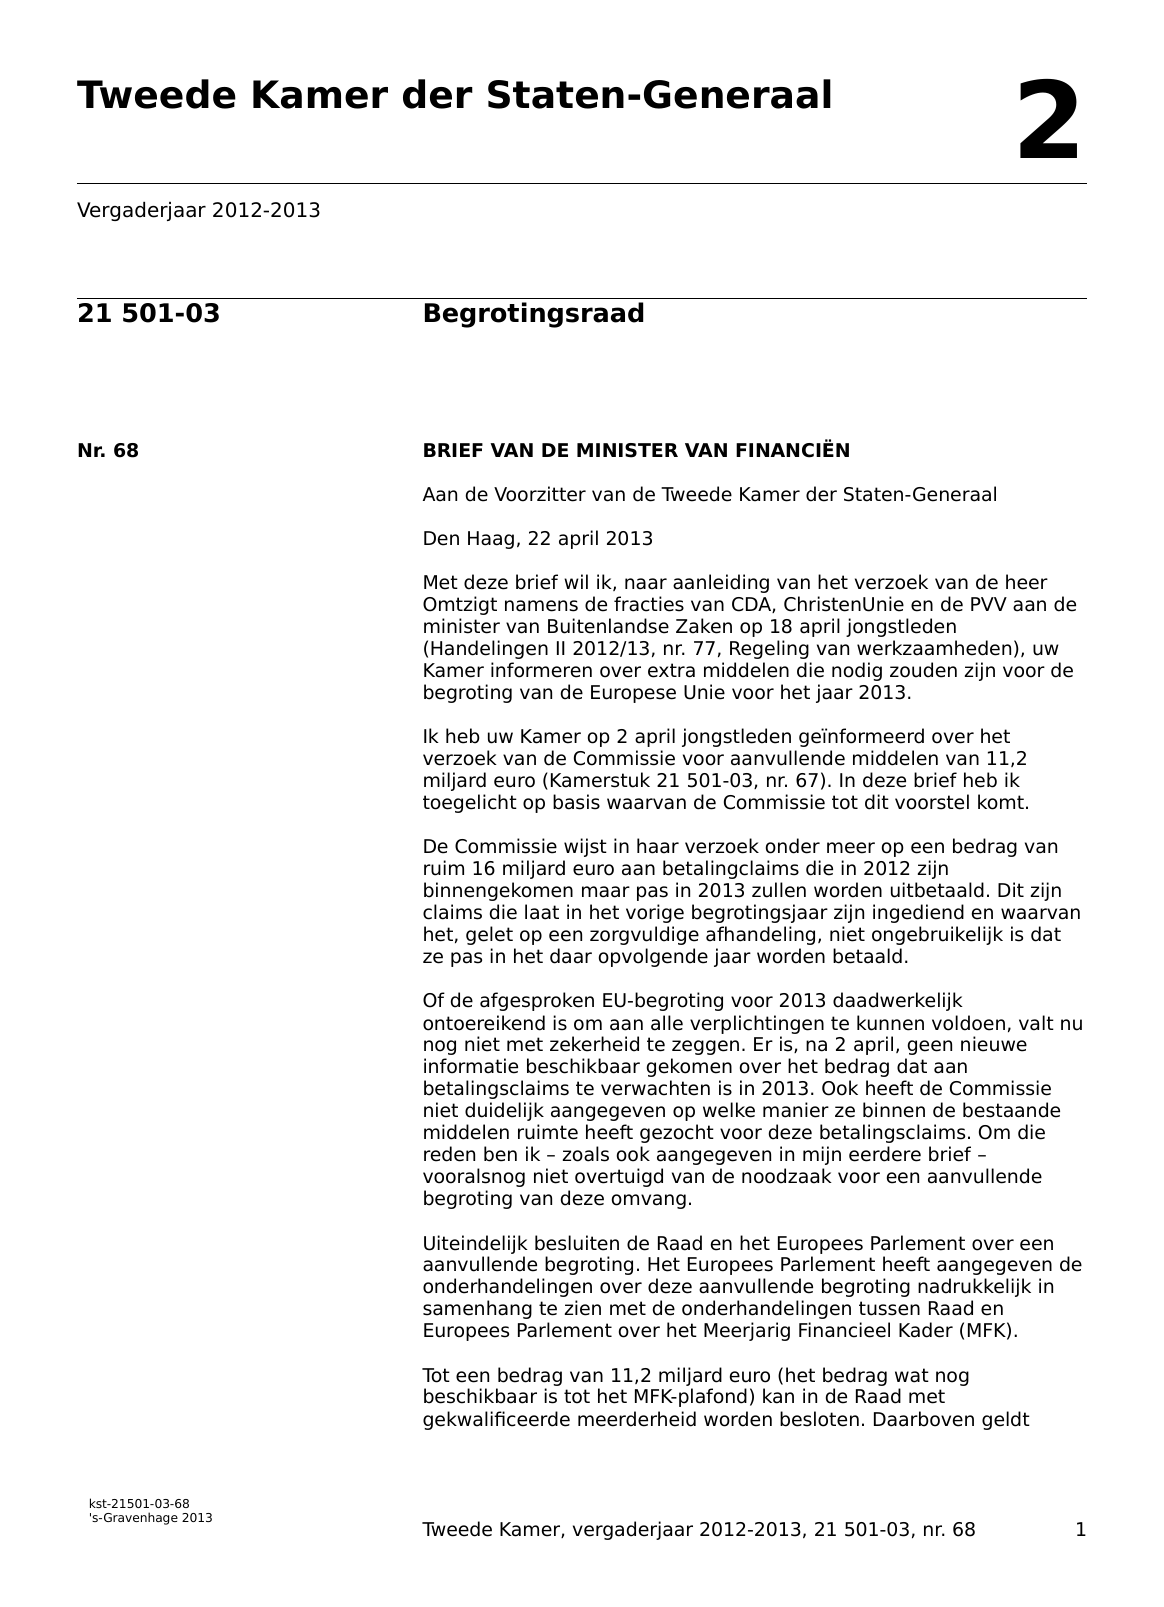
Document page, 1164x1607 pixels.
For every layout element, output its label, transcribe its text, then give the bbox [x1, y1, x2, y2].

subtitle Nr. 68 BRIEF VAN DE MINISTER VAN FINANCIËN [77, 440, 1087, 462]
text 's-Gravenhage 2013 [88, 1511, 323, 1525]
text Ik heb uw Kamer op 2 april jongstleden geïnformeerd over het verzoek van de Commissie voor aanvullende middelen van 11,2 miljard euro (Kamerstuk 21 501-03, nr. 67). In deze brief heb ik toegelicht op basis waarvan de Commissie tot dit voorstel komt. [422, 726, 1087, 814]
text kst-21501-03-68 [88, 1497, 323, 1511]
table_header 2 [886, 59, 1087, 183]
text Uiteindelijk besluiten de Raad en het Europees Parlement over een aanvullende begroting. Het Europees Parlement heeft aangegeven de onderhandelingen over deze aanvullende begroting nadrukkelijk in samenhang te zien met de onderhandelingen tussen Raad en Europees Parlement over het Meerjarig Financieel Kader (MFK). [422, 1232, 1087, 1342]
table_header Tweede Kamer der Staten-Generaal [77, 59, 886, 183]
text Of de afgesproken EU-begroting voor 2013 daadwerkelijk ontoereikend is om aan alle verplichtingen te kunnen voldoen, valt nu nog niet met zekerheid te zeggen. Er is, na 2 april, geen nieuwe informatie beschikbaar gekomen over het bedrag dat aan betalingsclaims te verwachten is in 2013. Ook heeft de Commissie niet duidelijk aangegeven op welke manier ze binnen de bestaande middelen ruimte heeft gezocht voor deze betalingsclaims. Om die reden ben ik – zoals ook aangegeven in mijn eerdere brief – vooralsnog niet overtuigd van de noodzaak voor een aanvullende begroting van deze omvang. [422, 990, 1087, 1210]
text De Commissie wijst in haar verzoek onder meer op een bedrag van ruim 16 miljard euro aan betalingclaims die in 2012 zijn binnengekomen maar pas in 2013 zullen worden uitbetaald. Dit zijn claims die laat in het vorige begrotingsjaar zijn ingediend en waarvan het, gelet op een zorgvuldige afhandeling, niet ongebruikelijk is dat ze pas in het daar opvolgende jaar worden betaald. [422, 836, 1087, 968]
text Den Haag, 22 april 2013 [422, 528, 1087, 550]
text Tot een bedrag van 11,2 miljard euro (het bedrag wat nog beschikbaar is tot het MFK-plafond) kan in de Raad met gekwalificeerde meerderheid worden besloten. Daarboven geldt [422, 1364, 1087, 1430]
text Aan de Voorzitter van de Tweede Kamer der Staten-Generaal [422, 484, 1087, 506]
subtitle 21 501-03 Begrotingsraad [77, 299, 1087, 329]
table_cell Vergaderjaar 2012-2013 [77, 184, 1087, 298]
text Met deze brief wil ik, naar aanleiding van het verzoek van de heer Omtzigt namens de fracties van CDA, ChristenUnie en de PVV aan de minister van Buitenlandse Zaken op 18 april jongstleden (Handelingen II 2012/13, nr. 77, Regeling van werkzaamheden), uw Kamer informeren over extra middelen die nodig zouden zijn voor de begroting van de Europese Unie voor het jaar 2013. [422, 572, 1087, 704]
